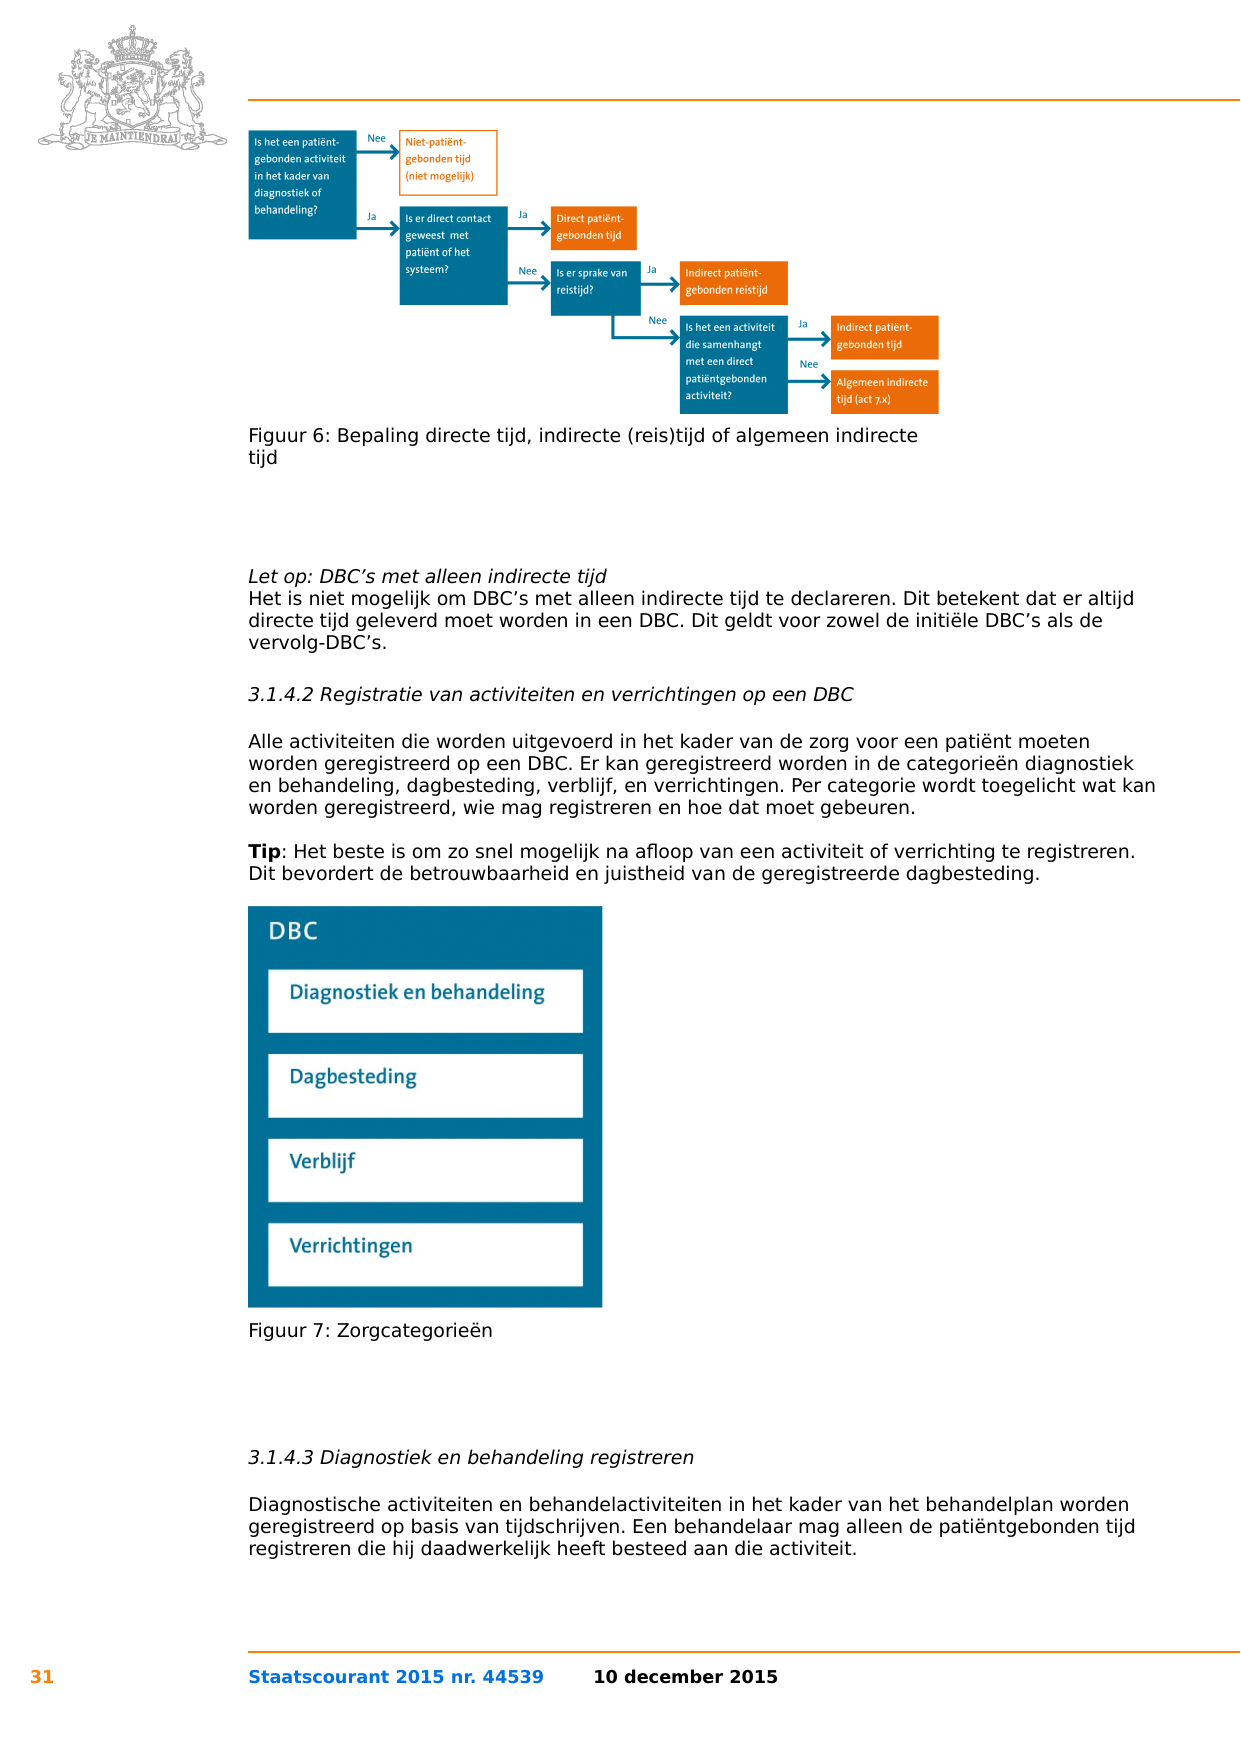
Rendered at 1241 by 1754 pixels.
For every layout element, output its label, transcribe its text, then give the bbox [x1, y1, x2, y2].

picture [268, 1139, 583, 1202]
text Tip: Het beste is om zo snel mogelijk na afloop van een activiteit of verrichting te registreren. Dit bevordert de betrouwbaarheid en juistheid van de geregistreerde dagbesteding. [248, 841, 1163, 884]
text Figuur 6: Bepaling directe tijd, indirecte (reis)tijd of algemeen indirecte tijd [248, 425, 939, 469]
picture [268, 1054, 583, 1117]
text Alle activiteiten die worden uitgevoerd in het kader van de zorg voor een patiënt moeten worden geregistreerd op een DBC. Er kan geregistreerd worden in de categorieën diagnostiek en behandeling, dagbesteding, verblijf, en verrichtingen. Per categorie wordt toegelicht wat kan worden geregistreerd, wie mag registreren en hoe dat moet gebeuren. [248, 731, 1163, 819]
subtitle 3.1.4.2 Registratie van activiteiten en verrichtingen op een DBC [248, 684, 1163, 706]
picture [270, 922, 284, 939]
picture [458, 233, 467, 238]
picture [459, 249, 468, 254]
picture [357, 130, 939, 414]
picture [268, 969, 583, 1033]
subtitle 3.1.4.3 Diagnostiek en behandeling registreren [248, 1447, 1163, 1469]
text Diagnostische activiteiten en behandelactiviteiten in het kader van het behandelplan worden geregistreerd op basis van tijdschrijven. Een behandelaar mag alleen de patiëntgebonden tijd registreren die hij daadwerkelijk heeft besteed aan die activiteit. [248, 1494, 1163, 1560]
picture [289, 922, 300, 939]
picture [419, 234, 429, 238]
picture [259, 208, 276, 213]
picture [288, 206, 294, 213]
picture [38, 25, 227, 150]
picture [248, 231, 679, 414]
text Figuur 7: Zorgcategorieën [248, 1320, 602, 1342]
picture [268, 1223, 583, 1286]
text Het is niet mogelijk om DBC’s met alleen indirecte tijd te declareren. Dit betekent dat er altijd directe tijd geleverd moet worden in een DBC. Dit geldt voor zowel de initiële DBC’s als de vervolg-DBC’s. [248, 588, 1163, 654]
picture [304, 922, 316, 940]
text Let op: DBC’s met alleen indirecte tijd [248, 566, 1163, 588]
